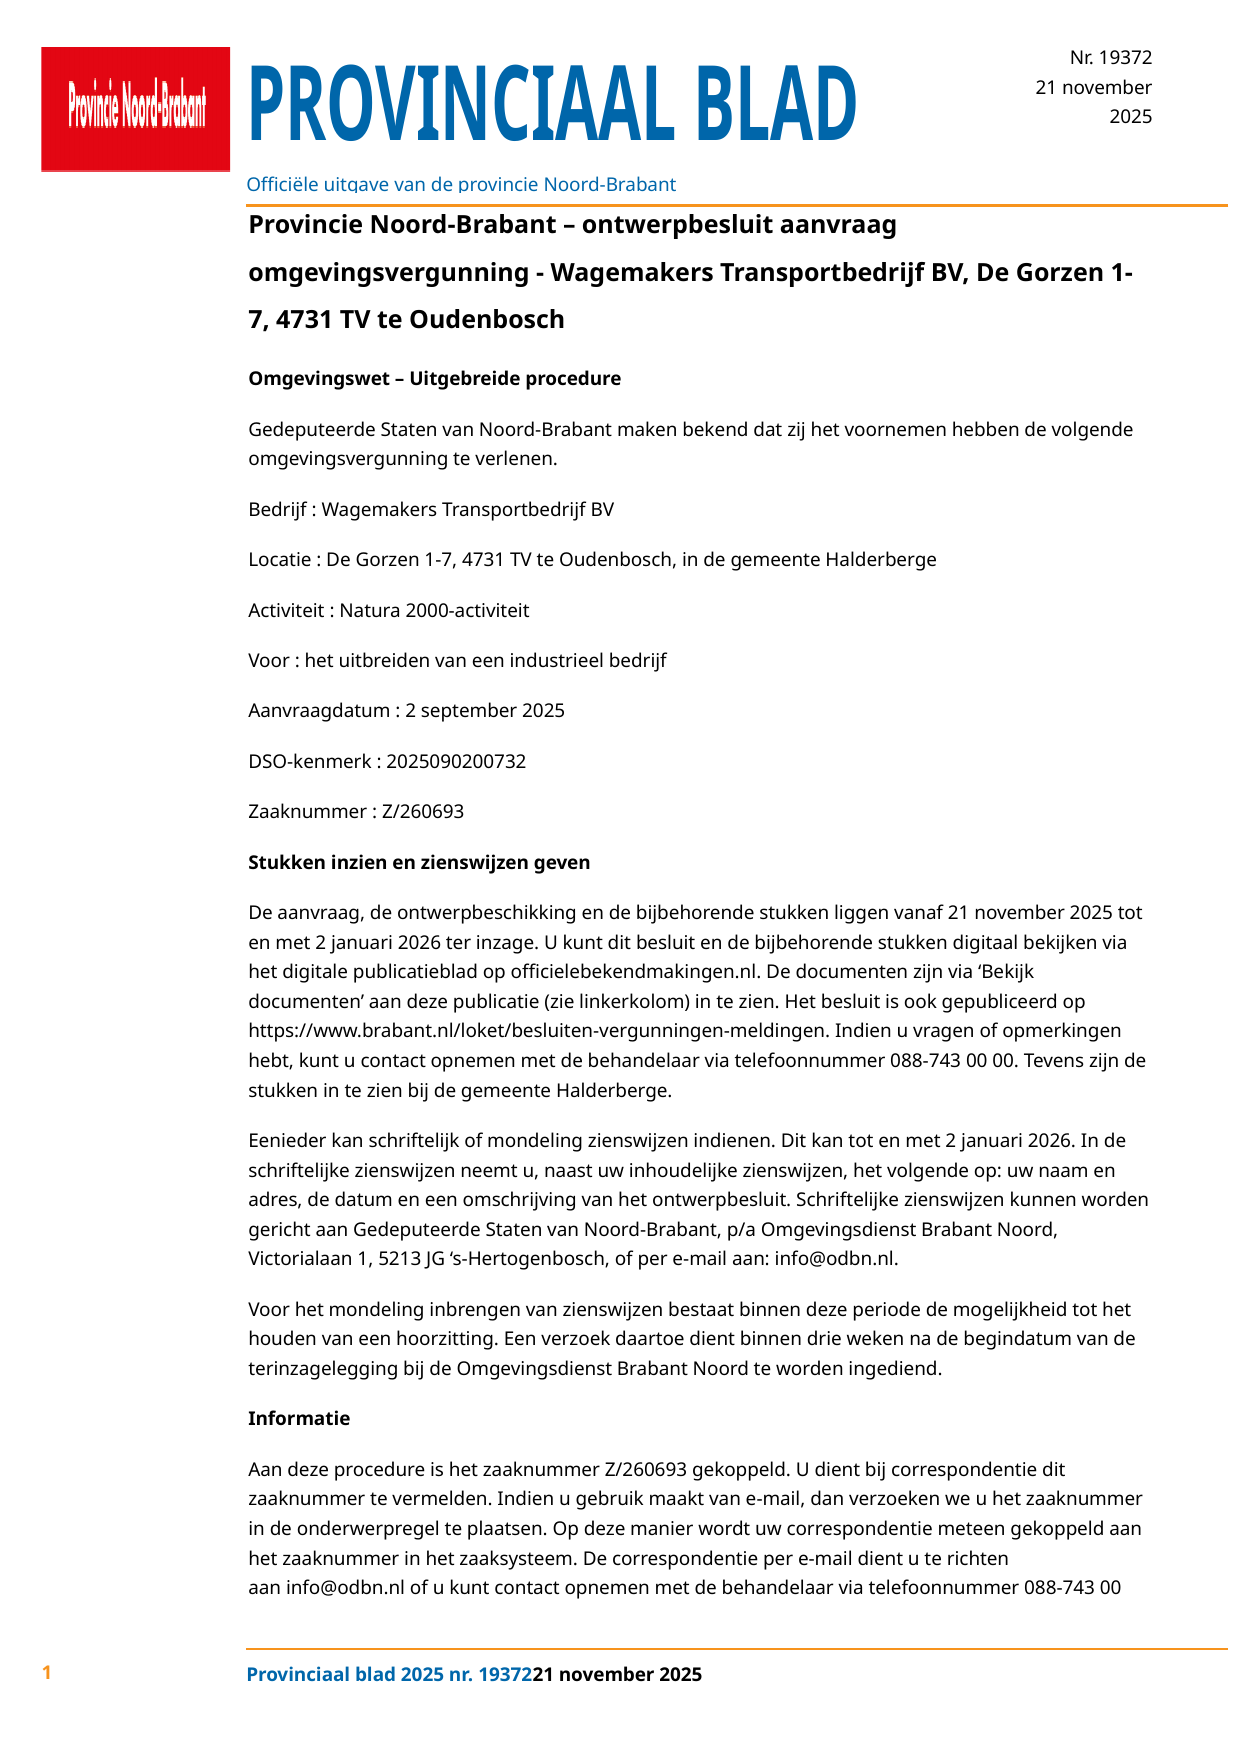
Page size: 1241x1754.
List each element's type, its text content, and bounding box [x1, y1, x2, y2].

text DSO-kenmerk : 2025090200732 [248, 748, 1152, 774]
text De aanvraag, de ontwerpbeschikking en de bijbehorende stukken liggen vanaf 21 november 2025 tot en met 2 januari 2026 ter inzage. U kunt dit besluit en de bijbehorende stukken digitaal bekijken via het digitale publicatieblad op officielebekendmakingen.nl. De documenten zijn via ‘Bekijk documenten’ aan deze publicatie (zie linkerkolom) in te zien. Het besluit is ook gepubliceerd op https://www.brabant.nl/loket/besluiten-vergunningen-meldingen. Indien u vragen of opmerkingen hebt, kunt u contact opnemen met de behandelaar via telefoonnummer 088-743 00 00. Tevens zijn de stukken in te zien bij de gemeente Halderberge. [248, 899, 1152, 1102]
text Locatie : De Gorzen 1-7, 4731 TV te Oudenbosch, in de gemeente Halderberge [248, 546, 1152, 572]
text Voor : het uitbreiden van een industrieel bedrijf [248, 647, 1152, 673]
text Informatie [248, 1406, 1152, 1431]
text Aan deze procedure is het zaaknummer Z/260693 gekoppeld. U dient bij correspondentie dit zaaknummer te vermelden. Indien u gebruik maakt van e-mail, dan verzoeken we u het zaaknummer in de onderwerpregel te plaatsen. Op deze manier wordt uw correspondentie meteen gekoppeld aan het zaaknummer in het zaaksysteem. De correspondentie per e-mail dient u te richten aan info@odbn.nl of u kunt contact opnemen met de behandelaar via telefoonnummer 088-743 00 [248, 1456, 1152, 1600]
text Aanvraagdatum : 2 september 2025 [248, 698, 1152, 723]
text Activiteit : Natura 2000-activiteit [248, 597, 1152, 622]
text Voor het mondeling inbrengen van zienswijzen bestaat binnen deze periode de mogelijkheid tot het houden van een hoorzitting. Een verzoek daartoe dient binnen drie weken na de begindatum van de terinzagelegging bij de Omgevingsdienst Brabant Noord te worden ingediend. [248, 1296, 1152, 1381]
text Provincie Noord-Brabant – ontwerpbesluit aanvraag omgevingsvergunning - Wagemakers Transportbedrijf BV, De Gorzen 1-7, 4731 TV te Oudenbosch [248, 207, 1152, 336]
text Eenieder kan schriftelijk of mondeling zienswijzen indienen. Dit kan tot en met 2 januari 2026. In de schriftelijke zienswijzen neemt u, naast uw inhoudelijke zienswijzen, het volgende op: uw naam en adres, de datum en een omschrijving van het ontwerpbesluit. Schriftelijke zienswijzen kunnen worden gericht aan Gedeputeerde Staten van Noord-Brabant, p/a Omgevingsdienst Brabant Noord, Victorialaan 1, 5213 JG ‘s-Hertogenbosch, of per e-mail aan: info@odbn.nl. [248, 1127, 1152, 1271]
text Zaaknummer : Z/260693 [248, 798, 1152, 824]
text Omgevingswet – Uitgebreide procedure [248, 366, 1152, 391]
picture [41, 47, 231, 172]
text Bedrijf : Wagemakers Transportbedrijf BV [248, 496, 1152, 522]
text Gedeputeerde Staten van Noord-Brabant maken bekend dat zij het voornemen hebben de volgende omgevingsvergunning te verlenen. [248, 416, 1152, 471]
text Stukken inzien en zienswijzen geven [248, 849, 1152, 874]
